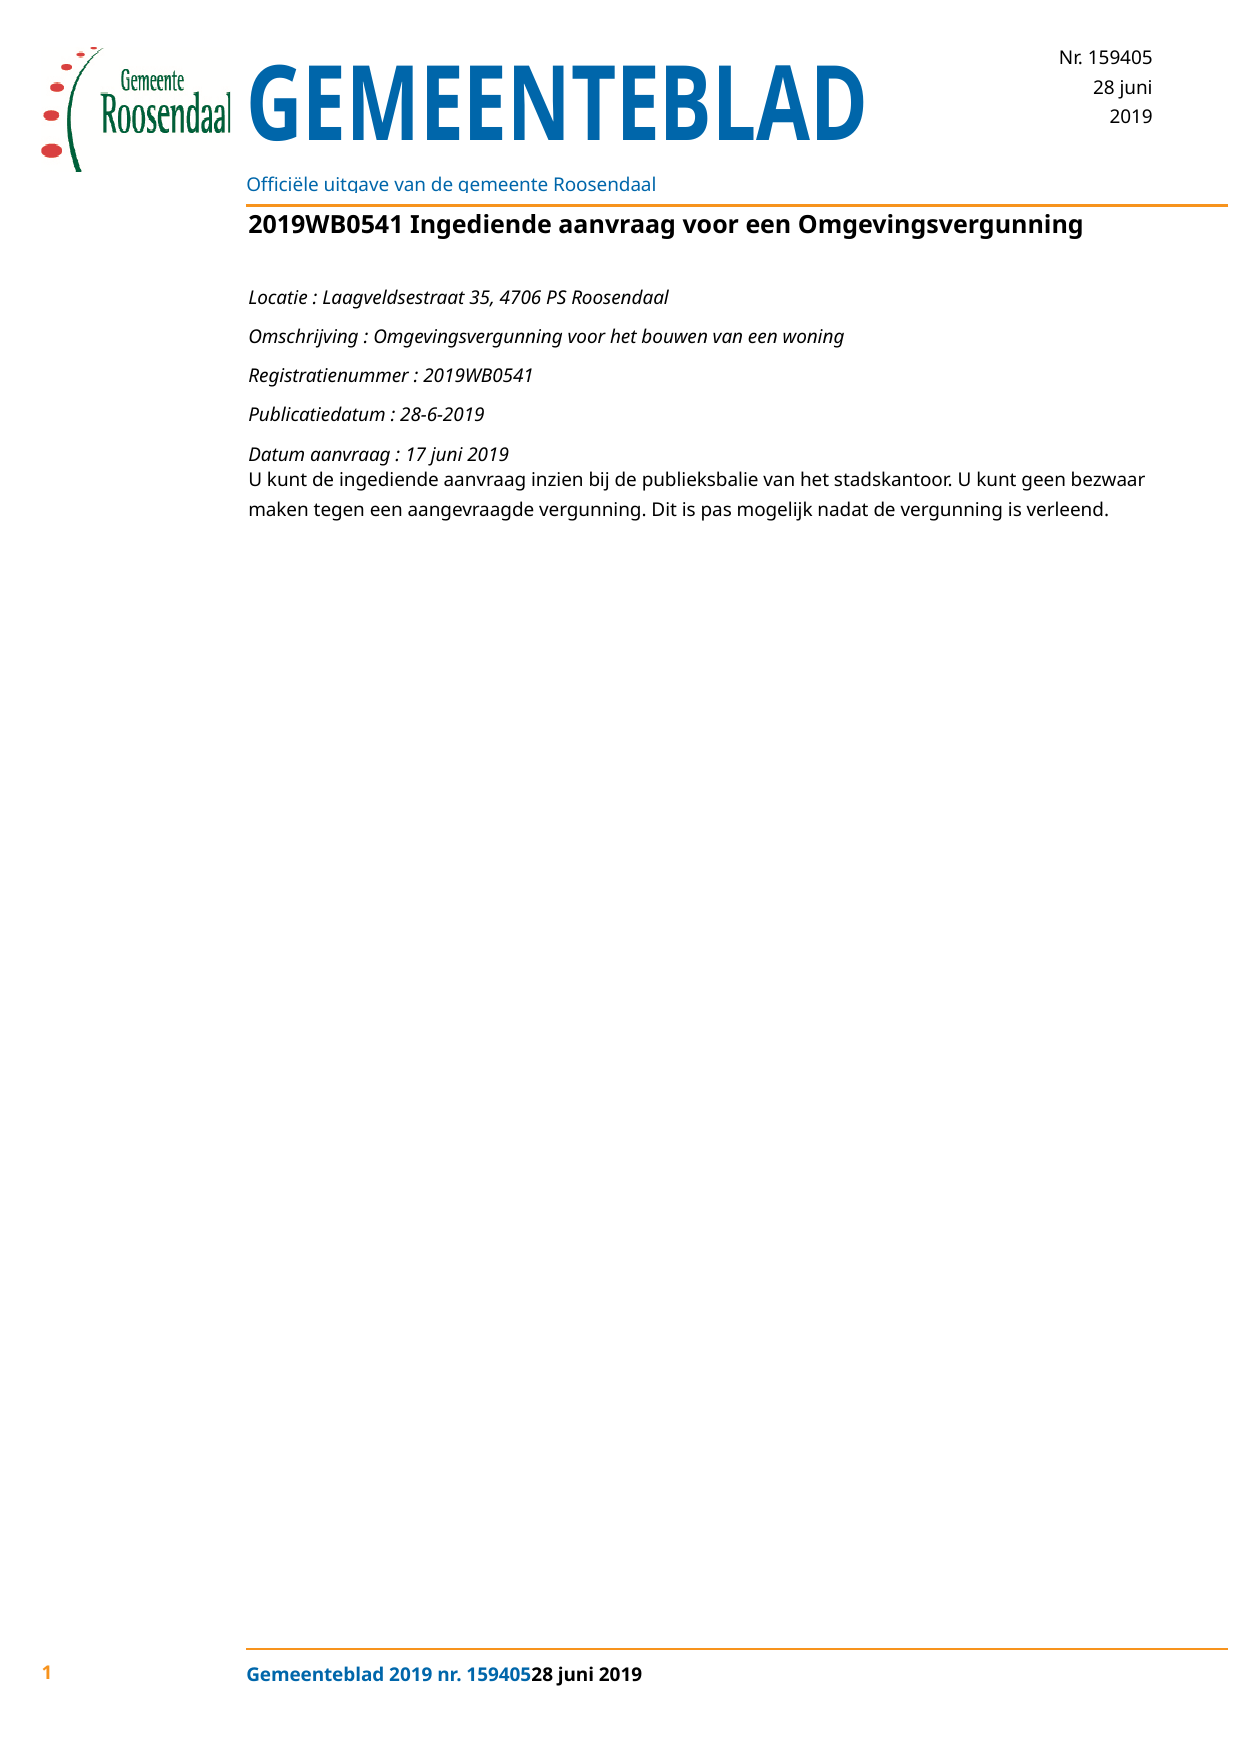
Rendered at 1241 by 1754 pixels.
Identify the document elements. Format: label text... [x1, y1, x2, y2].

text Omschrijving : Omgevingsvergunning voor het bouwen van een woning [248, 323, 1152, 349]
text Datum aanvraag : 17 juni 2019 [248, 441, 1152, 467]
text Registratienummer : 2019WB0541 [248, 362, 1152, 388]
text 2019WB0541 Ingediende aanvraag voor een Omgevingsvergunning [248, 207, 1152, 241]
text U kunt de ingediende aanvraag inzien bij de publieksbalie van het stadskantoor. U kunt geen bezwaar maken tegen een aangevraagde vergunning. Dit is pas mogelijk nadat de vergunning is verleend. [248, 467, 1152, 522]
text Publicatiedatum : 28-6-2019 [248, 402, 1152, 427]
text Locatie : Laagveldsestraat 35, 4706 PS Roosendaal [248, 284, 1152, 309]
picture [41, 47, 231, 172]
